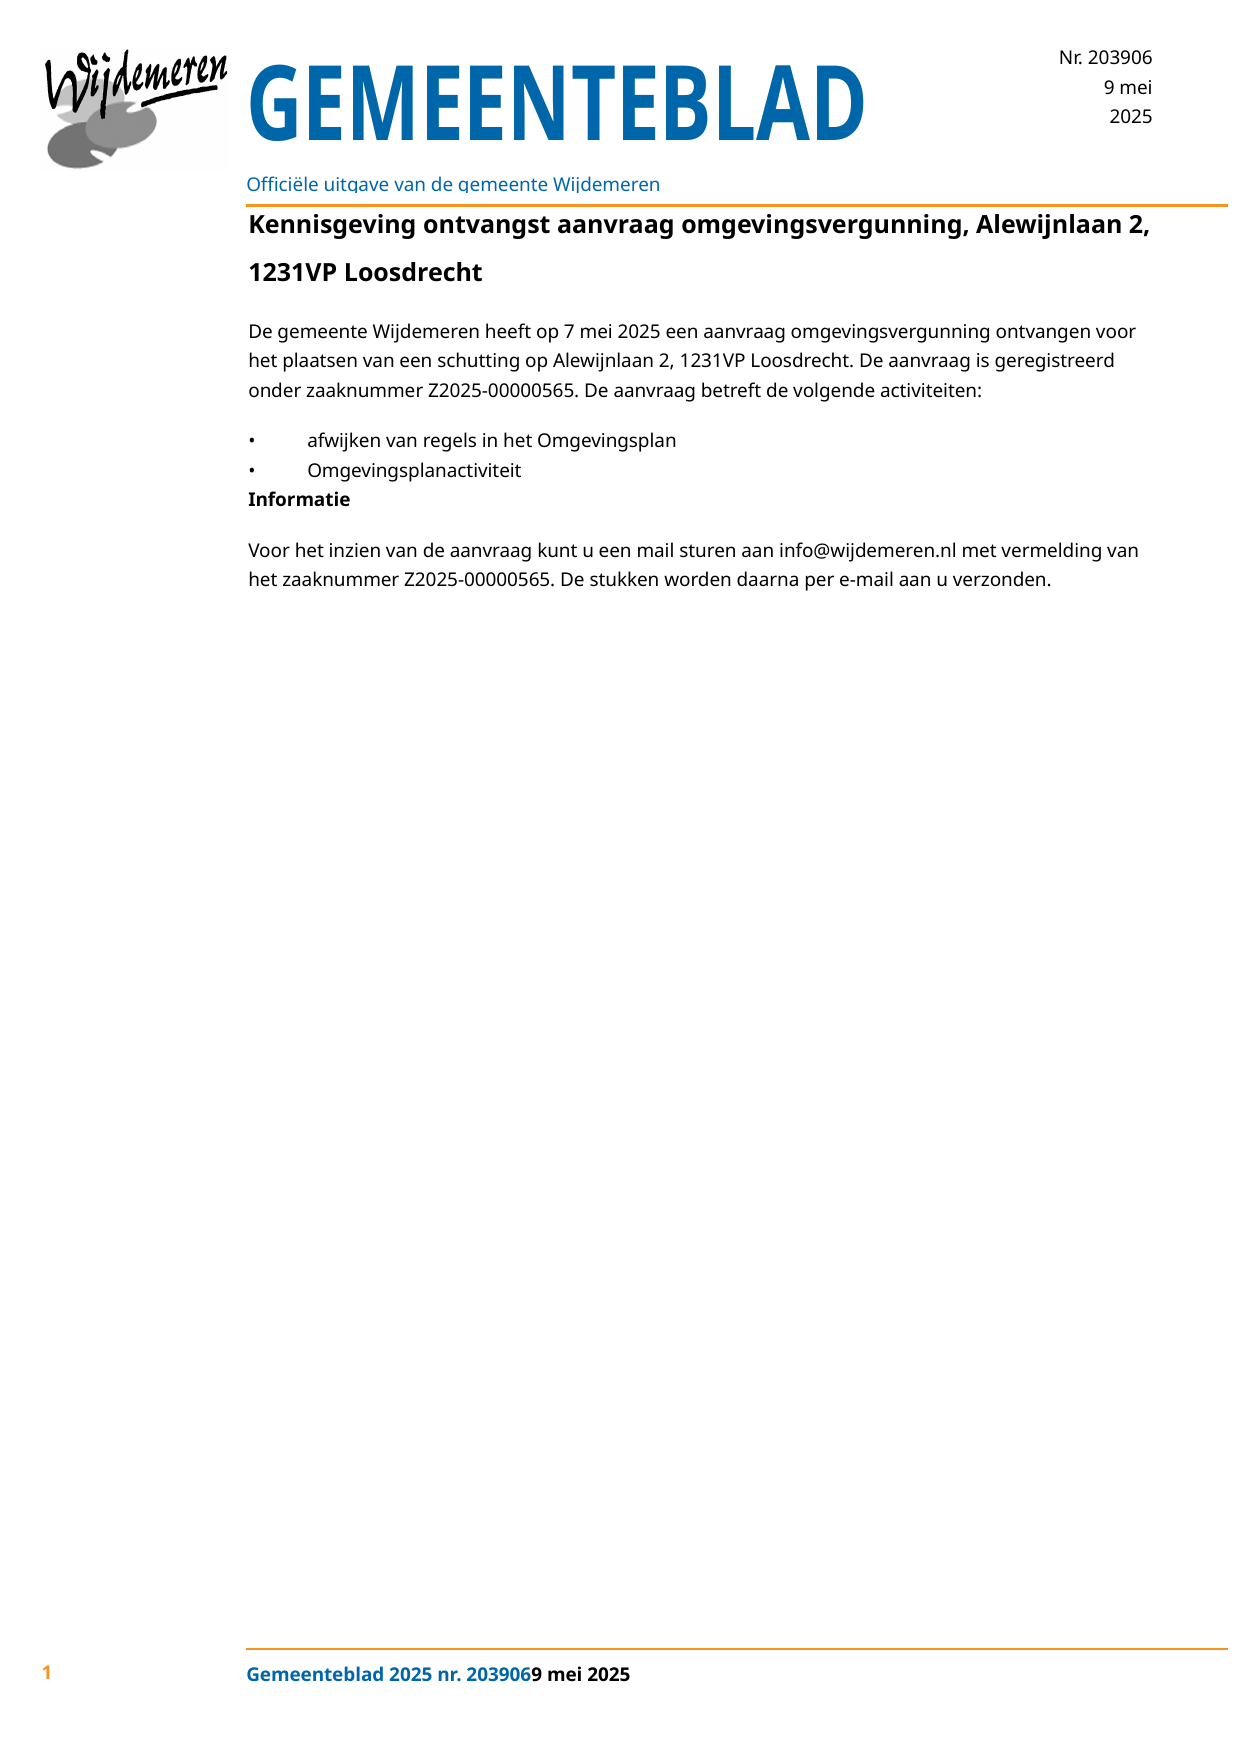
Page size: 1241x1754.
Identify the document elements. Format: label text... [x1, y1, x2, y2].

list Omgevingsplanactiviteit [248, 457, 1152, 483]
text Informatie [248, 487, 1152, 512]
text Voor het inzien van de aanvraag kunt u een mail sturen aan info@wijdemeren.nl met vermelding van het zaaknummer Z2025-00000565. De stukken worden daarna per e-mail aan u verzonden. [248, 537, 1152, 592]
list afwijken van regels in het Omgevingsplan [248, 427, 1152, 453]
text Kennisgeving ontvangst aanvraag omgevingsvergunning, Alewijnlaan 2, 1231VP Loosdrecht [248, 207, 1152, 288]
picture [41, 47, 231, 172]
text De gemeente Wijdemeren heeft op 7 mei 2025 een aanvraag omgevingsvergunning ontvangen voor het plaatsen van een schutting op Alewijnlaan 2, 1231VP Loosdrecht. De aanvraag is geregistreerd onder zaaknummer Z2025-00000565. De aanvraag betreft de volgende activiteiten: [248, 318, 1152, 403]
